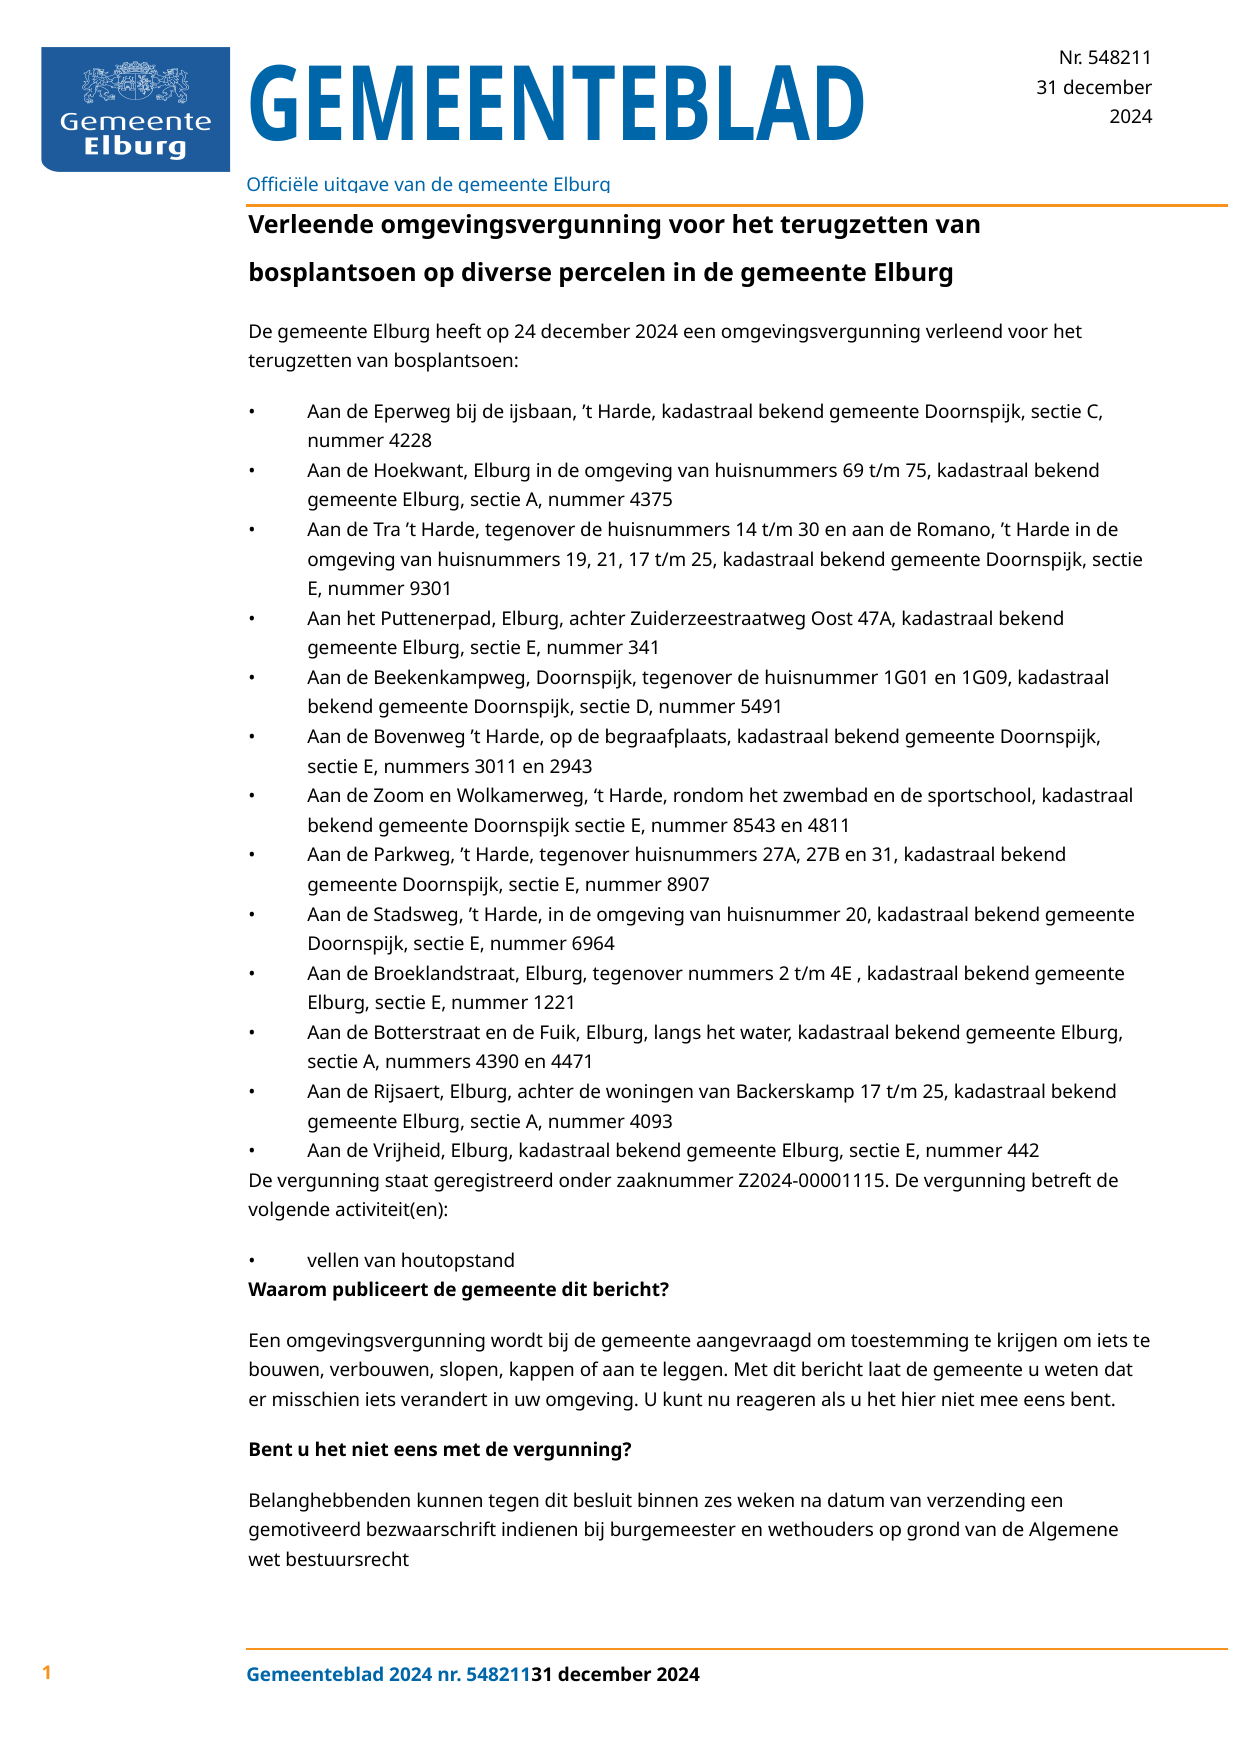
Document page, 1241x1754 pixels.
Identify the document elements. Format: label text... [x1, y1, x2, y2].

list vellen van houtopstand [248, 1247, 1152, 1273]
text Waarom publiceert de gemeente dit bericht? [248, 1277, 1152, 1302]
text Verleende omgevingsvergunning voor het terugzetten van bosplantsoen op diverse percelen in de gemeente Elburg [248, 207, 1152, 288]
list Aan de Eperweg bij de ijsbaan, ’t Harde, kadastraal bekend gemeente Doornspijk, sectie C, nummer 4228 [248, 398, 1152, 453]
list Aan de Stadsweg, ’t Harde, in de omgeving van huisnummer 20, kadastraal bekend gemeente Doornspijk, sectie E, nummer 6964 [248, 901, 1152, 956]
list Aan de Hoekwant, Elburg in de omgeving van huisnummers 69 t/m 75, kadastraal bekend gemeente Elburg, sectie A, nummer 4375 [248, 457, 1152, 512]
list Aan de Zoom en Wolkamerweg, ‘t Harde, rondom het zwembad en de sportschool, kadastraal bekend gemeente Doornspijk sectie E, nummer 8543 en 4811 [248, 782, 1152, 838]
text Bent u het niet eens met de vergunning? [248, 1437, 1152, 1462]
text Een omgevingsvergunning wordt bij de gemeente aangevraagd om toestemming te krijgen om iets te bouwen, verbouwen, slopen, kappen of aan te leggen. Met dit bericht laat de gemeente u weten dat er misschien iets verandert in uw omgeving. U kunt nu reageren als u het hier niet mee eens bent. [248, 1327, 1152, 1412]
list Aan de Tra ’t Harde, tegenover de huisnummers 14 t/m 30 en aan de Romano, ’t Harde in de omgeving van huisnummers 19, 21, 17 t/m 25, kadastraal bekend gemeente Doornspijk, sectie E, nummer 9301 [248, 516, 1152, 601]
text De vergunning staat geregistreerd onder zaaknummer Z2024-00001115. De vergunning betreft de volgende activiteit(en): [248, 1167, 1152, 1222]
list Aan het Puttenerpad, Elburg, achter Zuiderzeestraatweg Oost 47A, kadastraal bekend gemeente Elburg, sectie E, nummer 341 [248, 605, 1152, 660]
text De gemeente Elburg heeft op 24 december 2024 een omgevingsvergunning verleend voor het terugzetten van bosplantsoen: [248, 318, 1152, 373]
list Aan de Rijsaert, Elburg, achter de woningen van Backerskamp 17 t/m 25, kadastraal bekend gemeente Elburg, sectie A, nummer 4093 [248, 1078, 1152, 1134]
text Belanghebbenden kunnen tegen dit besluit binnen zes weken na datum van verzending een gemotiveerd bezwaarschrift indienen bij burgemeester en wethouders op grond van de Algemene wet bestuursrecht [248, 1487, 1152, 1572]
list Aan de Broeklandstraat, Elburg, tegenover nummers 2 t/m 4E , kadastraal bekend gemeente Elburg, sectie E, nummer 1221 [248, 960, 1152, 1015]
list Aan de Vrijheid, Elburg, kadastraal bekend gemeente Elburg, sectie E, nummer 442 [248, 1137, 1152, 1163]
list Aan de Botterstraat en de Fuik, Elburg, langs het water, kadastraal bekend gemeente Elburg, sectie A, nummers 4390 en 4471 [248, 1019, 1152, 1074]
list Aan de Beekenkampweg, Doornspijk, tegenover de huisnummer 1G01 en 1G09, kadastraal bekend gemeente Doornspijk, sectie D, nummer 5491 [248, 664, 1152, 719]
list Aan de Bovenweg ’t Harde, op de begraafplaats, kadastraal bekend gemeente Doornspijk, sectie E, nummers 3011 en 2943 [248, 723, 1152, 779]
picture [41, 47, 231, 172]
list Aan de Parkweg, ’t Harde, tegenover huisnummers 27A, 27B en 31, kadastraal bekend gemeente Doornspijk, sectie E, nummer 8907 [248, 842, 1152, 897]
